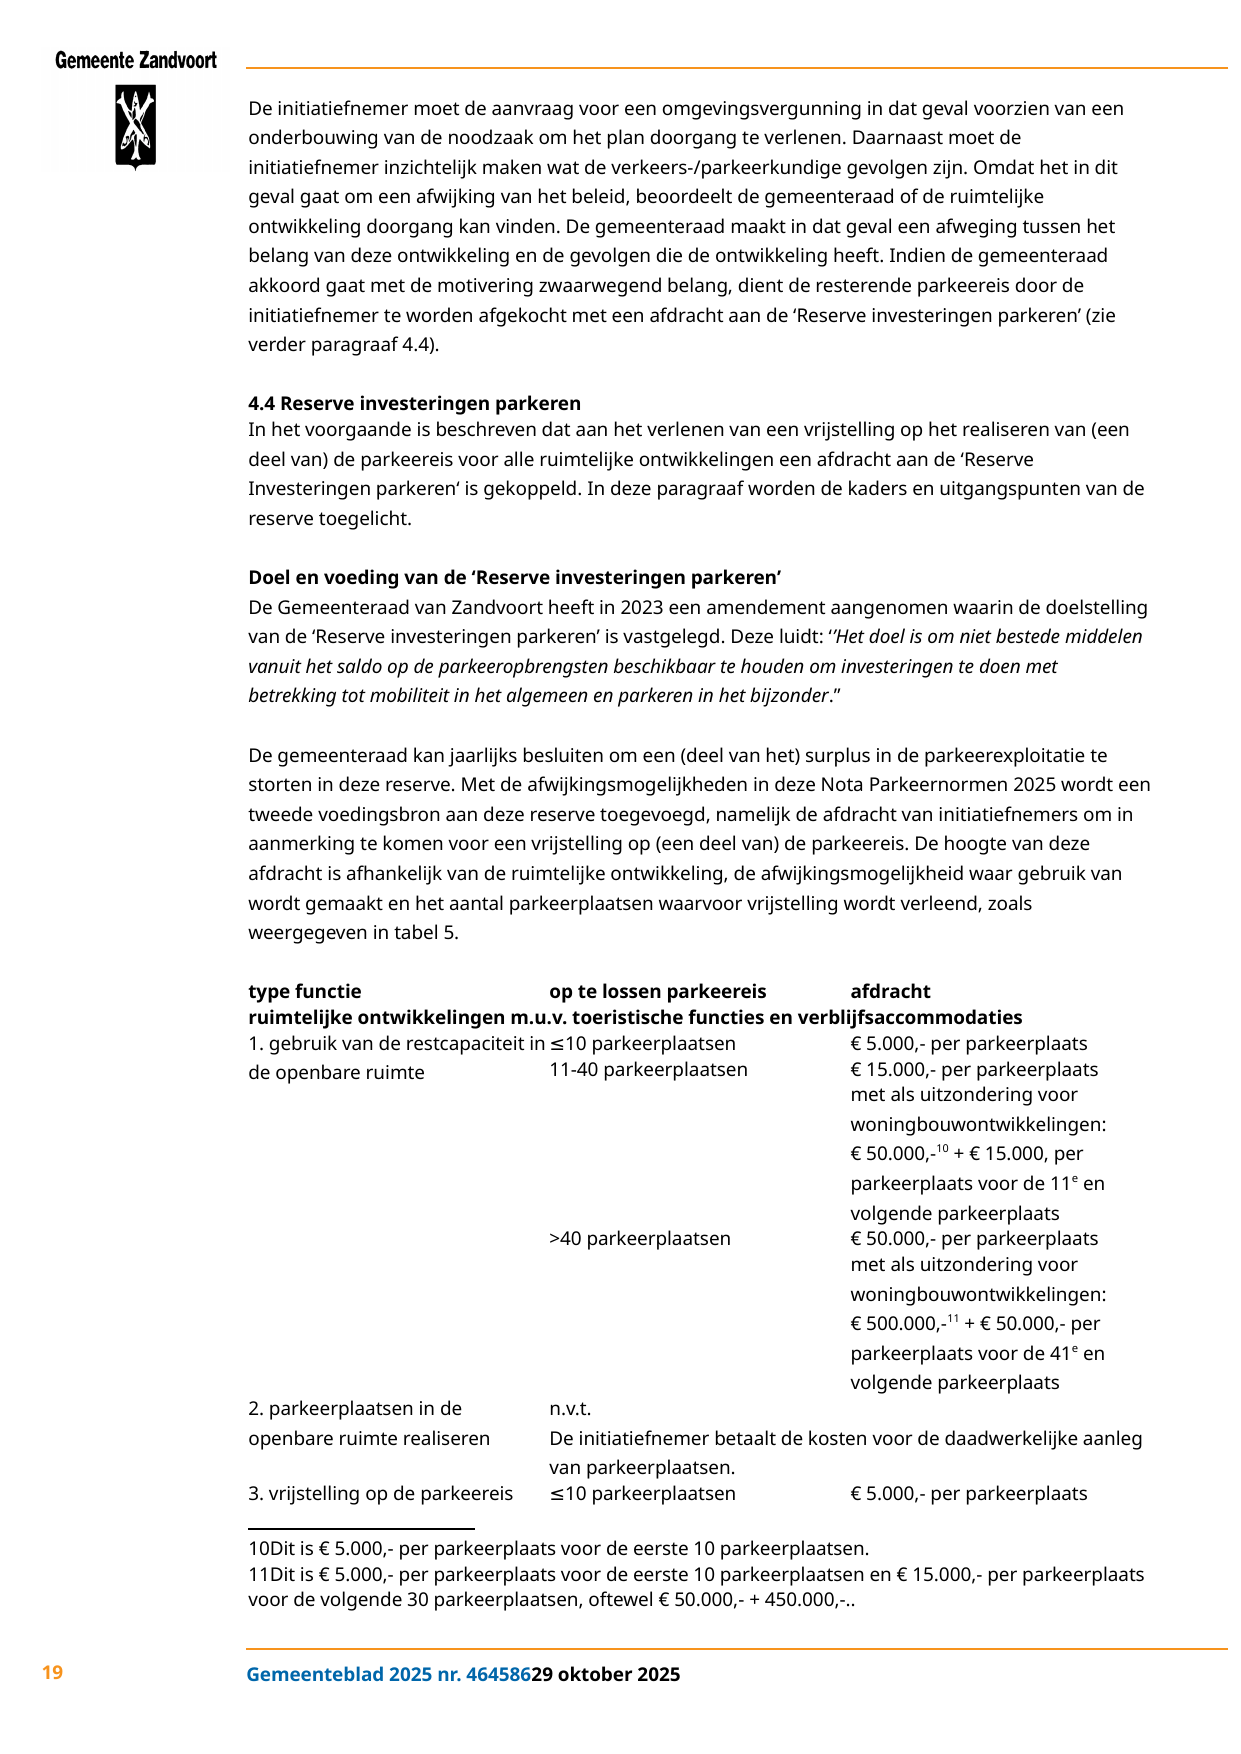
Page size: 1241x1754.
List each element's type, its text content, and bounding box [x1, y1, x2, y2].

table_header type functie [248, 979, 549, 1004]
text De Gemeenteraad van Zandvoort heeft in 2023 een amendement aangenomen waarin de doelstelling van de ‘Reserve investeringen parkeren’ is vastgelegd. Deze luidt: ‘’Het doel is om niet bestede middelen vanuit het saldo op de parkeeropbrengsten beschikbaar te houden om investeringen te doen met betrekking tot mobiliteit in het algemeen en parkeren in het bijzonder.’’ [248, 594, 1152, 708]
table_cell ruimtelijke ontwikkelingen m.u.v. toeristische functies en verblijfsaccommodaties [248, 1004, 1152, 1030]
table_cell met als uitzondering voor woningbouwontwikkelingen: € 50.000,- + € 15.000, per parkeerplaats voor de 11e en volgende parkeerplaats [850, 1081, 1152, 1226]
table_cell ≤10 parkeerplaatsen [549, 1480, 850, 1506]
table_cell € 15.000,- per parkeerplaats [850, 1056, 1152, 1081]
text 4.4 Reserve investeringen parkeren [248, 391, 1152, 416]
table_cell >40 parkeerplaatsen [549, 1226, 850, 1395]
picture [41, 47, 231, 172]
table_cell n.v.t. De initiatiefnemer betaalt de kosten voor de daadwerkelijke aanleg van parkeerplaatsen. [549, 1395, 1152, 1480]
table_cell met als uitzondering voor woningbouwontwikkelingen: € 500.000,- + € 50.000,- per parkeerplaats voor de 41e en volgende parkeerplaats [850, 1251, 1152, 1395]
table_header afdracht [850, 979, 1152, 1004]
text In het voorgaande is beschreven dat aan het verlenen van een vrijstelling op het realiseren van (een deel van) de parkeereis voor alle ruimtelijke ontwikkelingen een afdracht aan de ‘Reserve Investeringen parkeren‘ is gekoppeld. In deze paragraaf worden de kaders en uitgangspunten van de reserve toegelicht. [248, 416, 1152, 531]
text Doel en voeding van de ‘Reserve investeringen parkeren’ [248, 564, 1152, 590]
table_cell € 50.000,- per parkeerplaats [850, 1226, 1152, 1251]
table_cell 2. parkeerplaatsen in de openbare ruimte realiseren [248, 1395, 549, 1480]
table_cell 1. gebruik van de restcapaciteit in de openbare ruimte [248, 1030, 549, 1395]
table_cell ≤10 parkeerplaatsen [549, 1030, 850, 1056]
table_cell 3. vrijstelling op de parkeereis [248, 1480, 549, 1506]
text De gemeenteraad kan jaarlijks besluiten om een (deel van het) surplus in de parkeerexploitatie te storten in deze reserve. Met de afwijkingsmogelijkheden in deze Nota Parkeernormen 2025 wordt een tweede voedingsbron aan deze reserve toegevoegd, namelijk de afdracht van initiatiefnemers om in aanmerking te komen voor een vrijstelling op (een deel van) de parkeereis. De hoogte van deze afdracht is afhankelijk van de ruimtelijke ontwikkeling, de afwijkingsmogelijkheid waar gebruik van wordt gemaakt en het aantal parkeerplaatsen waarvoor vrijstelling wordt verleend, zoals weergegeven in tabel 5. [248, 742, 1152, 945]
table_cell 11-40 parkeerplaatsen [549, 1056, 850, 1226]
table_cell € 5.000,- per parkeerplaats [850, 1480, 1152, 1506]
text De initiatiefnemer moet de aanvraag voor een omgevingsvergunning in dat geval voorzien van een onderbouwing van de noodzaak om het plan doorgang te verlenen. Daarnaast moet de initiatiefnemer inzichtelijk maken wat de verkeers-/parkeerkundige gevolgen zijn. Omdat het in dit geval gaat om een afwijking van het beleid, beoordeelt de gemeenteraad of de ruimtelijke ontwikkeling doorgang kan vinden. De gemeenteraad maakt in dat geval een afweging tussen het belang van deze ontwikkeling en de gevolgen die de ontwikkeling heeft. Indien de gemeenteraad akkoord gaat met de motivering zwaarwegend belang, dient de resterende parkeereis door de initiatiefnemer te worden afgekocht met een afdracht aan de ‘Reserve investeringen parkeren’ (zie verder paragraaf 4.4). [248, 95, 1152, 357]
table_header op te lossen parkeereis [549, 979, 850, 1004]
table_cell € 5.000,- per parkeerplaats [850, 1030, 1152, 1056]
